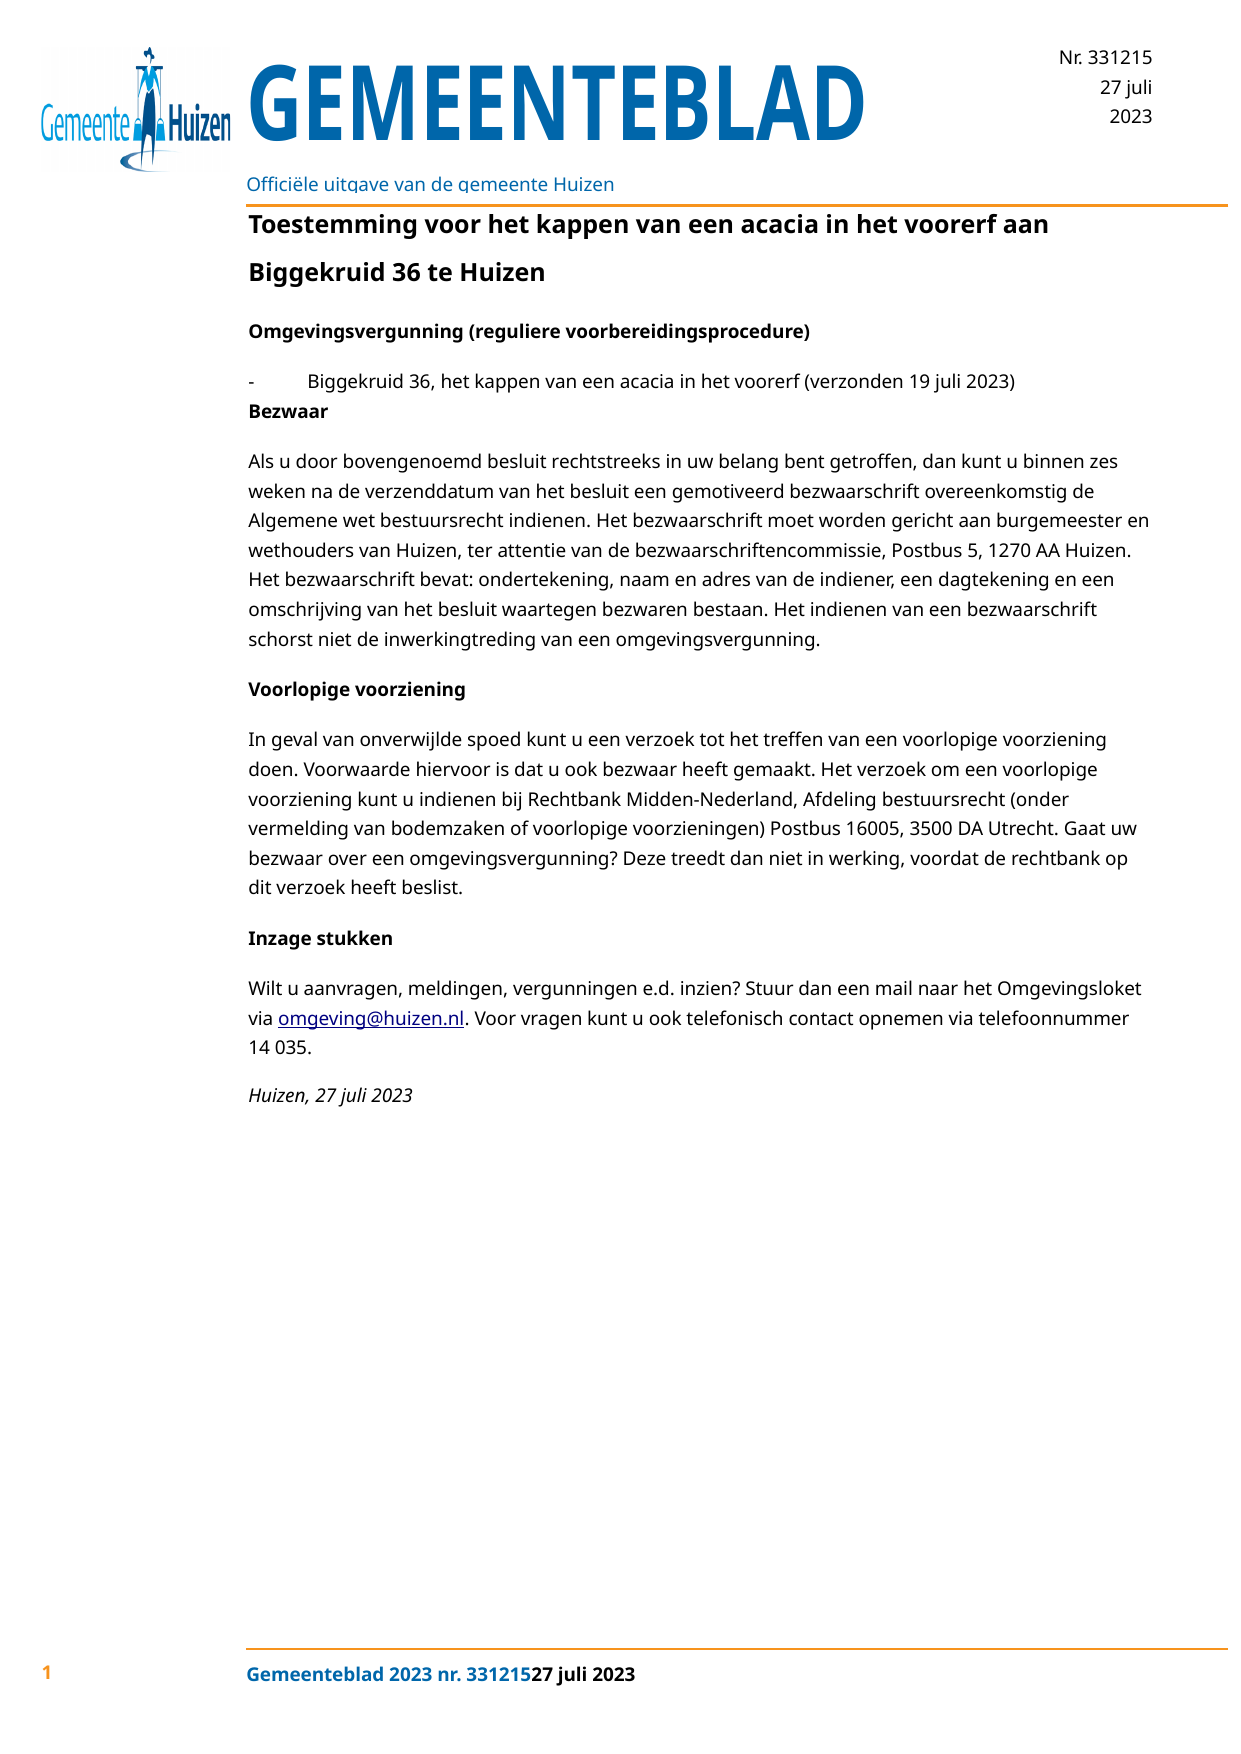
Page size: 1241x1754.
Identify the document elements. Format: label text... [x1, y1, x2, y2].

text Als u door bovengenoemd besluit rechtstreeks in uw belang bent getroffen, dan kunt u binnen zes weken na de verzenddatum van het besluit een gemotiveerd bezwaarschrift overeenkomstig de Algemene wet bestuursrecht indienen. Het bezwaarschrift moet worden gericht aan burgemeester en wethouders van Huizen, ter attentie van de bezwaarschriftencommissie, Postbus 5, 1270 AA Huizen. Het bezwaarschrift bevat: ondertekening, naam en adres van de indiener, een dagtekening en een omschrijving van het besluit waartegen bezwaren bestaan. Het indienen van een bezwaarschrift schorst niet de inwerkingtreding van een omgevingsvergunning. [248, 448, 1152, 652]
text Toestemming voor het kappen van een acacia in het voorerf aan Biggekruid 36 te Huizen [248, 207, 1152, 288]
list Biggekruid 36, het kappen van een acacia in het voorerf (verzonden 19 juli 2023) [248, 368, 1152, 394]
text Wilt u aanvragen, meldingen, vergunningen e.d. inzien? Stuur dan een mail naar het Omgevingsloket via omgeving@huizen.nl. Voor vragen kunt u ook telefonisch contact opnemen via telefoonnummer 14 035. [248, 975, 1152, 1060]
text Omgevingsvergunning (reguliere voorbereidingsprocedure) [248, 318, 1152, 344]
text Huizen, 27 juli 2023 [248, 1082, 1152, 1108]
picture [41, 47, 231, 172]
text In geval van onverwijlde spoed kunt u een verzoek tot het treffen van een voorlopige voorziening doen. Voorwaarde hiervoor is dat u ook bezwaar heeft gemaakt. Het verzoek om een voorlopige voorziening kunt u indienen bij Rechtbank Midden-Nederland, Afdeling bestuursrecht (onder vermelding van bodemzaken of voorlopige voorzieningen) Postbus 16005, 3500 DA Utrecht. Gaat uw bezwaar over een omgevingsvergunning? Deze treedt dan niet in werking, voordat de rechtbank op dit verzoek heeft beslist. [248, 727, 1152, 900]
text Bezwaar [248, 398, 1152, 424]
text Inzage stukken [248, 925, 1152, 951]
text Voorlopige voorziening [248, 676, 1152, 702]
